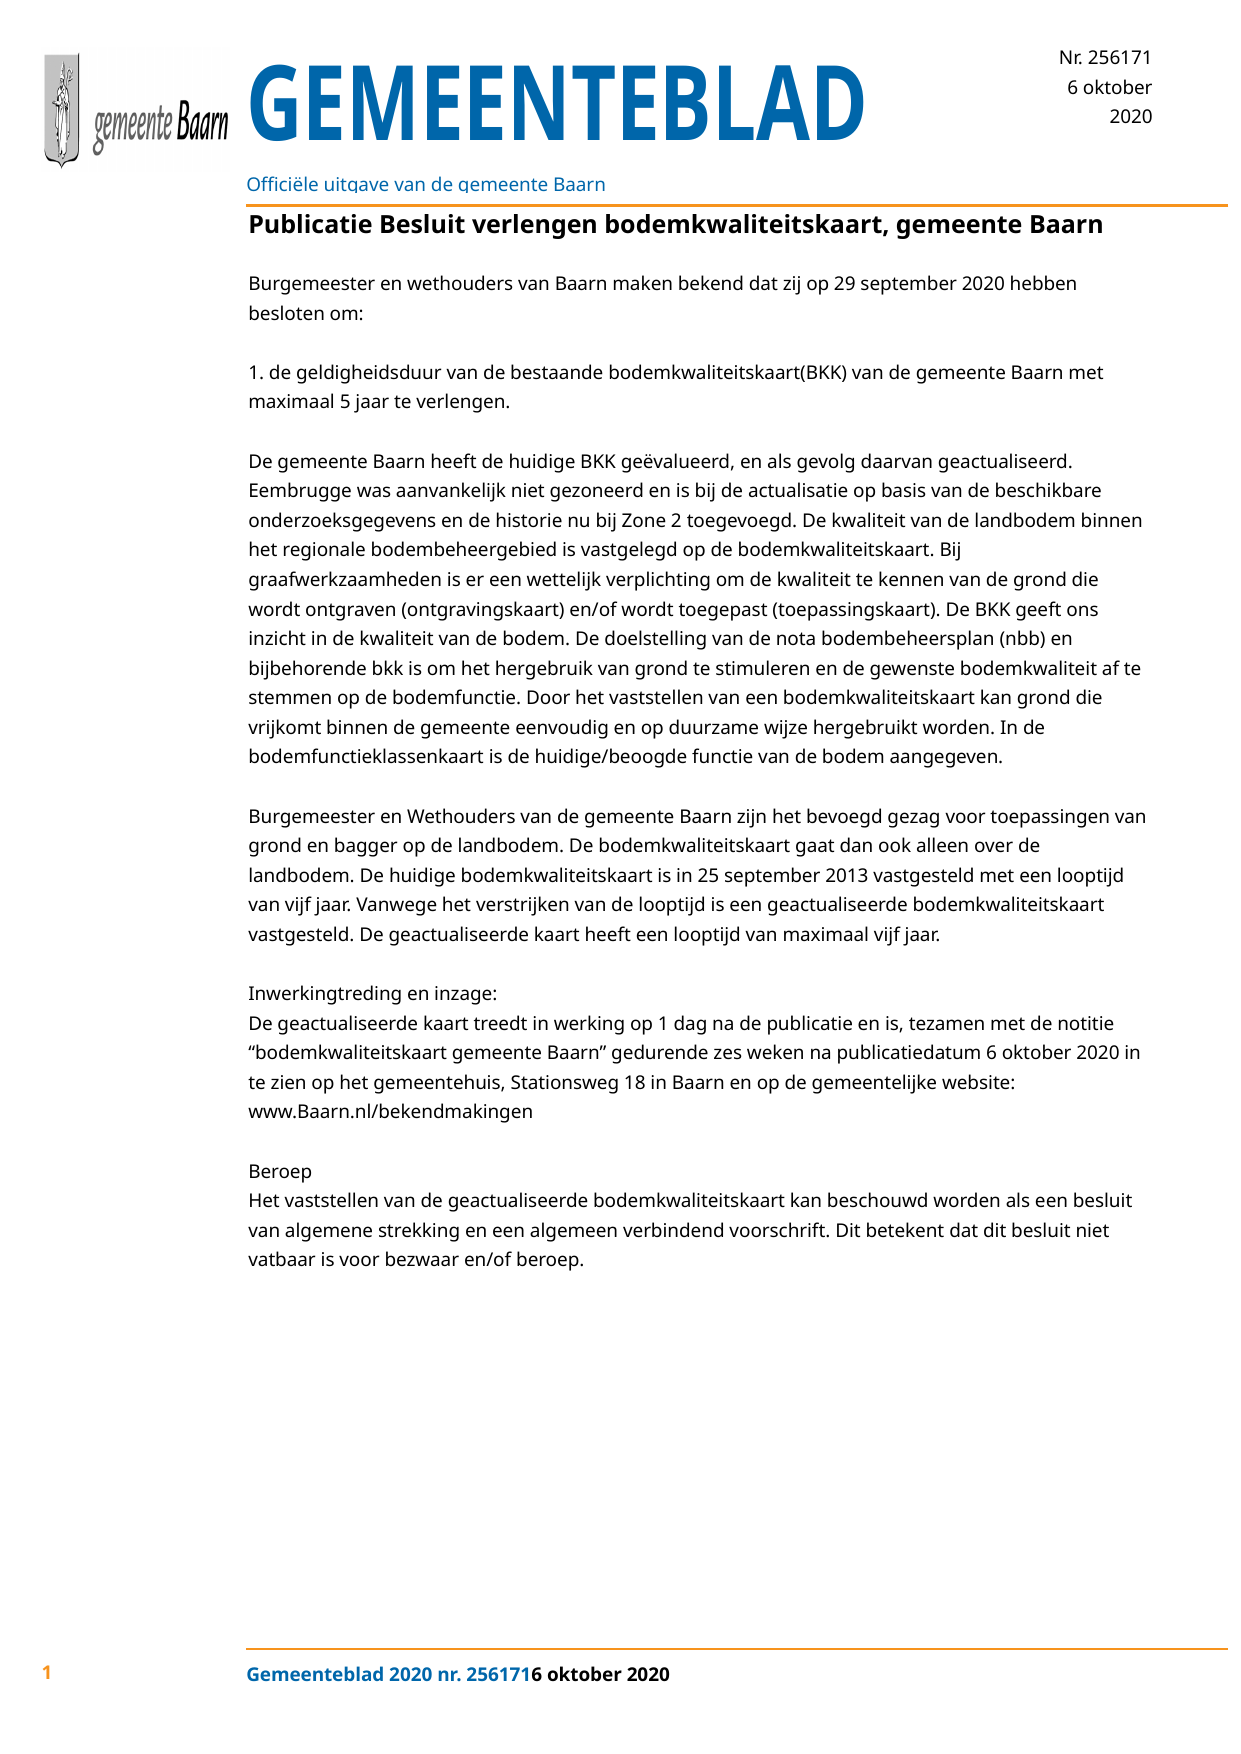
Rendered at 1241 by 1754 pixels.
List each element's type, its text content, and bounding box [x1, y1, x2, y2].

text Burgemeester en wethouders van Baarn maken bekend dat zij op 29 september 2020 hebben besloten om: [248, 270, 1152, 326]
text Publicatie Besluit verlengen bodemkwaliteitskaart, gemeente Baarn [248, 207, 1152, 241]
text Beroep [248, 1158, 1152, 1183]
text 1. de geldigheidsduur van de bestaande bodemkwaliteitskaart(BKK) van de gemeente Baarn met maximaal 5 jaar te verlengen. [248, 359, 1152, 414]
text Inwerkingtreding en inzage: [248, 980, 1152, 1006]
text Burgemeester en Wethouders van de gemeente Baarn zijn het bevoegd gezag voor toepassingen van grond en bagger op de landbodem. De bodemkwaliteitskaart gaat dan ook alleen over de landbodem. De huidige bodemkwaliteitskaart is in 25 september 2013 vastgesteld met een looptijd van vijf jaar. Vanwege het verstrijken van de looptijd is een geactualiseerde bodemkwaliteitskaart vastgesteld. De geactualiseerde kaart heeft een looptijd van maximaal vijf jaar. [248, 803, 1152, 947]
text De geactualiseerde kaart treedt in werking op 1 dag na de publicatie en is, tezamen met de notitie “bodemkwaliteitskaart gemeente Baarn” gedurende zes weken na publicatiedatum 6 oktober 2020 in te zien op het gemeentehuis, Stationsweg 18 in Baarn en op de gemeentelijke website: www.Baarn.nl/bekendmakingen [248, 1010, 1152, 1124]
text Het vaststellen van de geactualiseerde bodemkwaliteitskaart kan beschouwd worden als een besluit van algemene strekking en een algemeen verbindend voorschrift. Dit betekent dat dit besluit niet vatbaar is voor bezwaar en/of beroep. [248, 1187, 1152, 1272]
text De gemeente Baarn heeft de huidige BKK geëvalueerd, en als gevolg daarvan geactualiseerd. Eembrugge was aanvankelijk niet gezoneerd en is bij de actualisatie op basis van de beschikbare onderzoeksgegevens en de historie nu bij Zone 2 toegevoegd. De kwaliteit van de landbodem binnen het regionale bodembeheergebied is vastgelegd op de bodemkwaliteitskaart. Bij graafwerkzaamheden is er een wettelijk verplichting om de kwaliteit te kennen van de grond die wordt ontgraven (ontgravingskaart) en/of wordt toegepast (toepassingskaart). De BKK geeft ons inzicht in de kwaliteit van de bodem. De doelstelling van de nota bodembeheersplan (nbb) en bijbehorende bkk is om het hergebruik van grond te stimuleren en de gewenste bodemkwaliteit af te stemmen op de bodemfunctie. Door het vaststellen van een bodemkwaliteitskaart kan grond die vrijkomt binnen de gemeente eenvoudig en op duurzame wijze hergebruikt worden. In de bodemfunctieklassenkaart is de huidige/beoogde functie van de bodem aangegeven. [248, 448, 1152, 769]
picture [41, 47, 231, 172]
